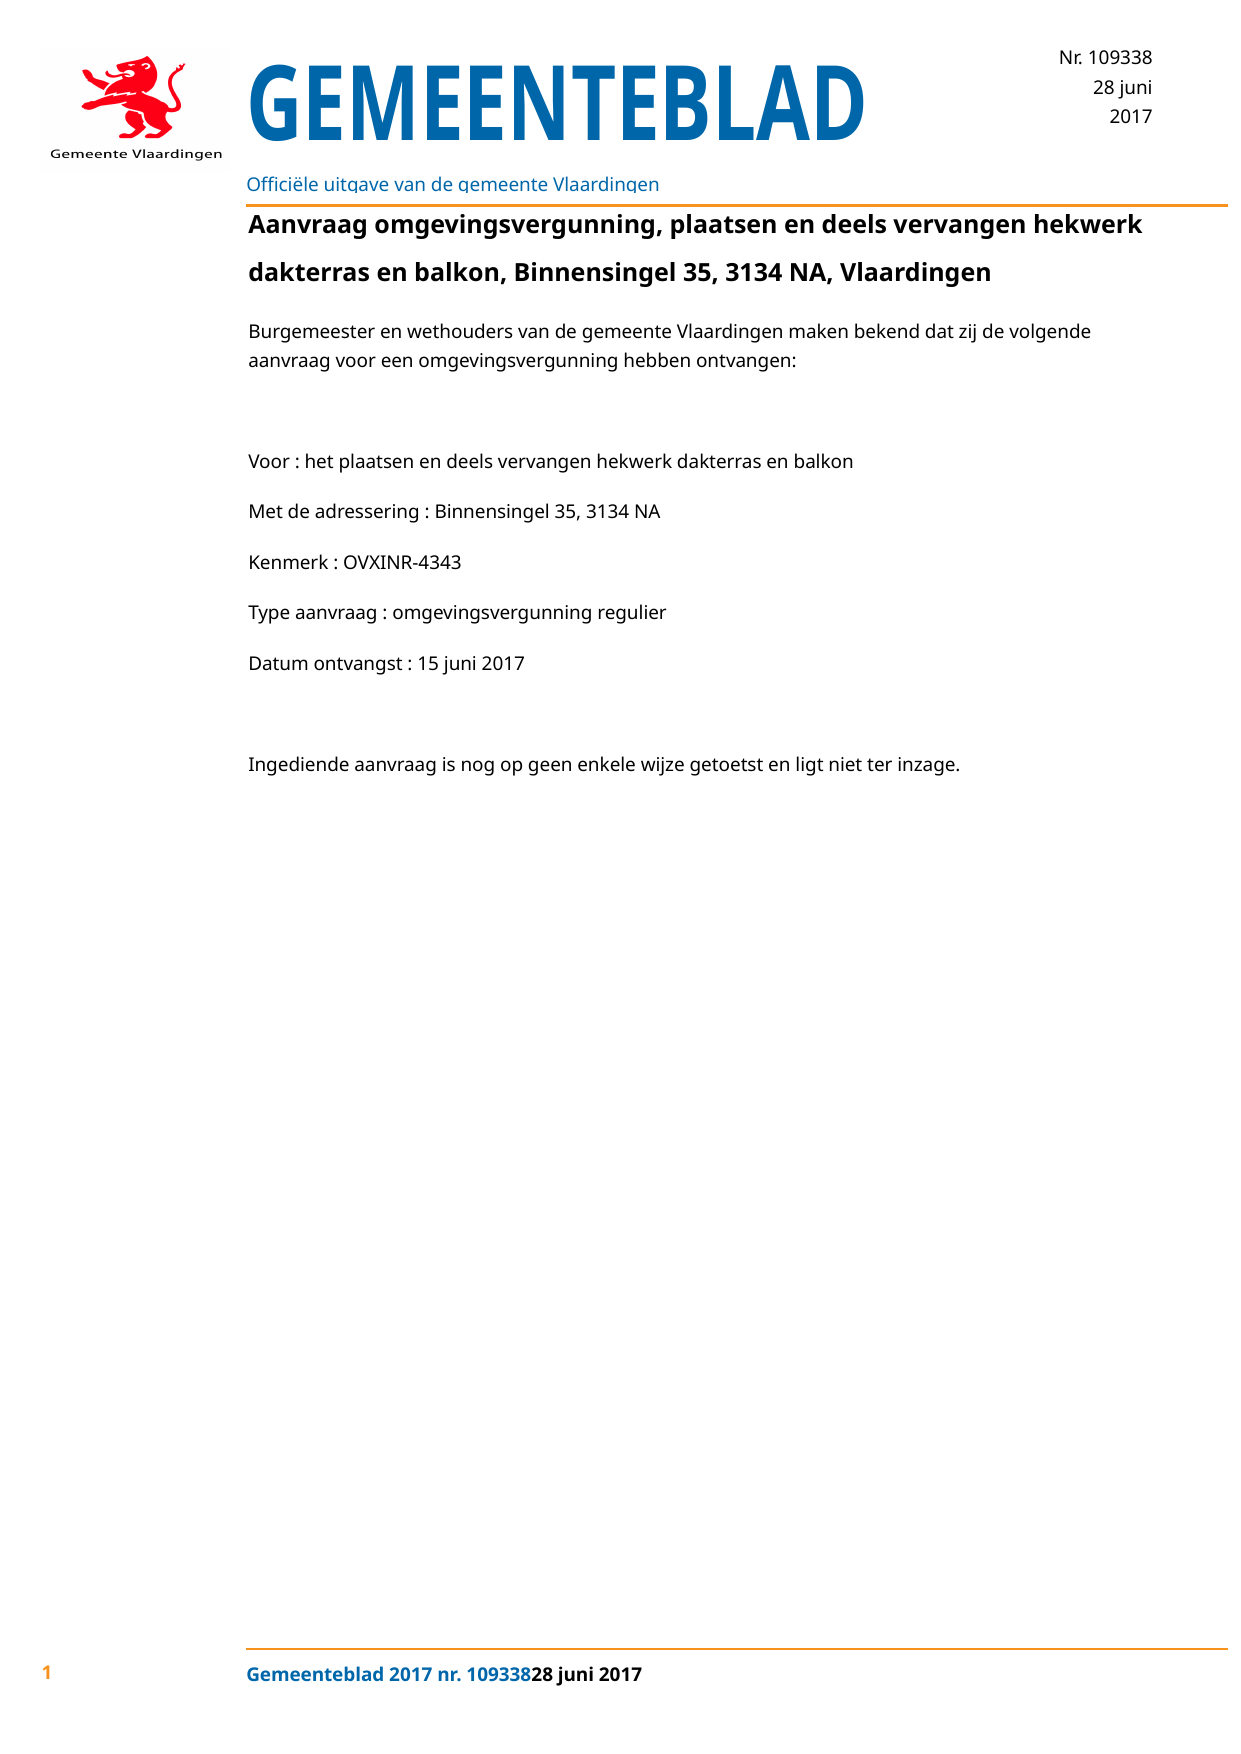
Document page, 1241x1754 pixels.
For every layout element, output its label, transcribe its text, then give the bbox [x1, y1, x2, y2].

text Aanvraag omgevingsvergunning, plaatsen en deels vervangen hekwerk dakterras en balkon, Binnensingel 35, 3134 NA, Vlaardingen [248, 207, 1152, 288]
text Datum ontvangst : 15 juni 2017 [248, 650, 1152, 676]
text Met de adressering : Binnensingel 35, 3134 NA [248, 499, 1152, 524]
text Kenmerk : OVXINR-4343 [248, 549, 1152, 575]
text Ingediende aanvraag is nog op geen enkele wijze getoetst en ligt niet ter inzage. [248, 751, 1152, 777]
text Voor : het plaatsen en deels vervangen hekwerk dakterras en balkon [248, 448, 1152, 474]
picture [41, 47, 231, 172]
text Type aanvraag : omgevingsvergunning regulier [248, 599, 1152, 625]
text Burgemeester en wethouders van de gemeente Vlaardingen maken bekend dat zij de volgende aanvraag voor een omgevingsvergunning hebben ontvangen: [248, 318, 1152, 373]
